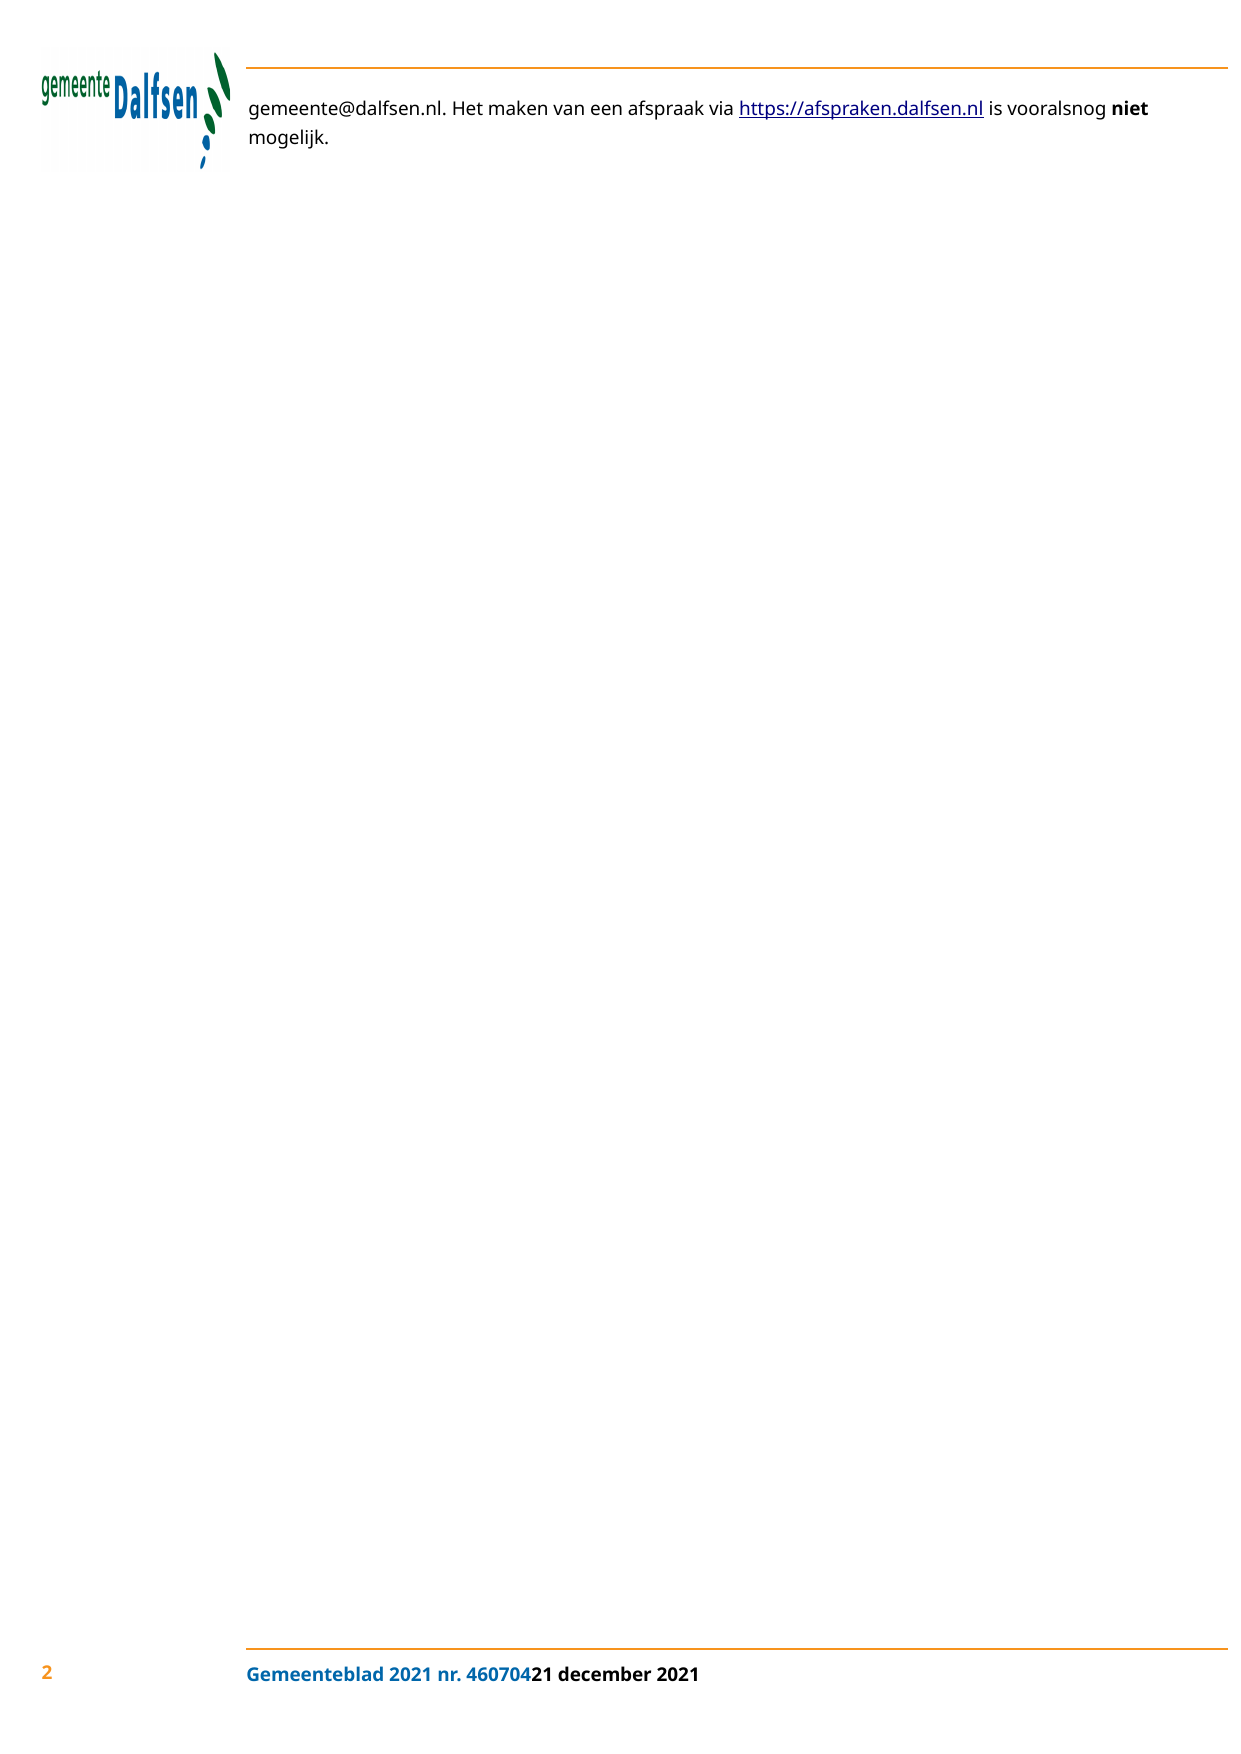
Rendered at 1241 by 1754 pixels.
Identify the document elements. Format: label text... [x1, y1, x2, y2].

text gemeente@dalfsen.nl. Het maken van een afspraak via https://afspraken.dalfsen.nl is vooralsnog niet mogelijk. [248, 95, 1152, 150]
picture [41, 47, 231, 172]
